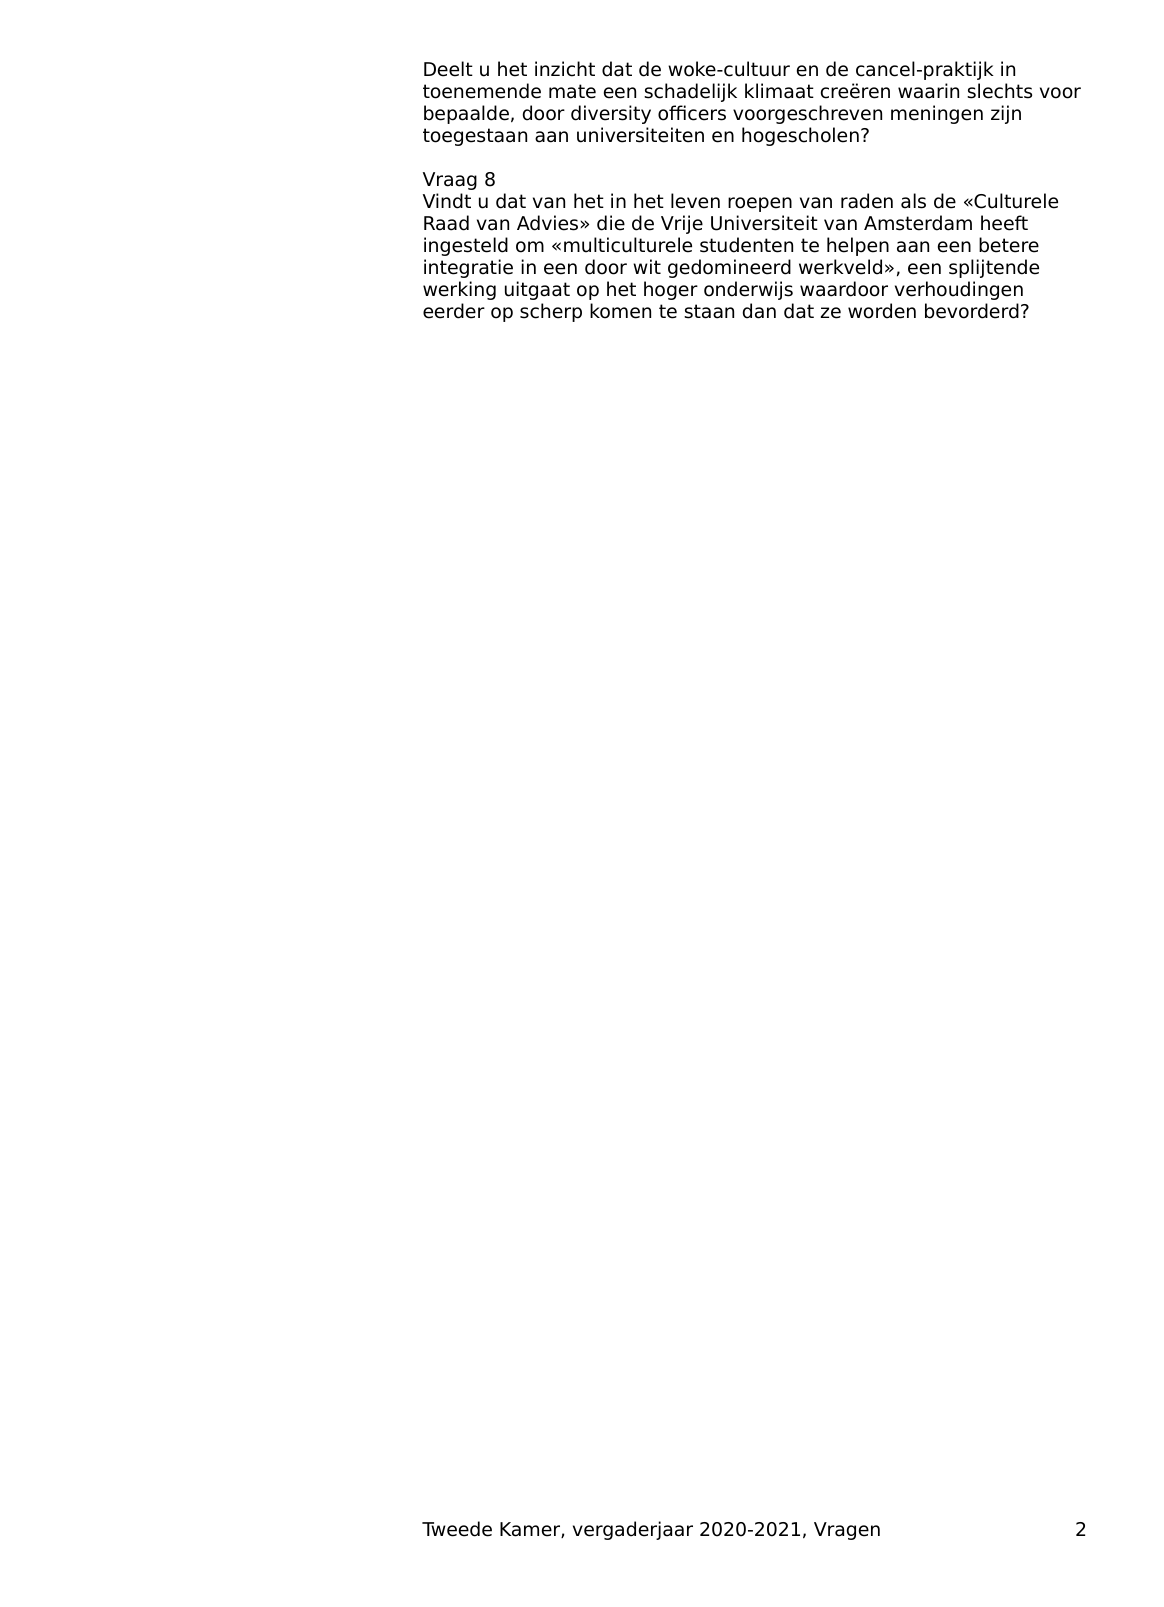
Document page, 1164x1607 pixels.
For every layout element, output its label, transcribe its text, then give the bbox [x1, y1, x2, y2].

text Vraag 8 [422, 169, 1087, 191]
text Deelt u het inzicht dat de woke-cultuur en de cancel-praktijk in toenemende mate een schadelijk klimaat creëren waarin slechts voor bepaalde, door diversity officers voorgeschreven meningen zijn toegestaan aan universiteiten en hogescholen? [422, 59, 1087, 147]
text Vindt u dat van het in het leven roepen van raden als de «Culturele Raad van Advies» die de Vrije Universiteit van Amsterdam heeft ingesteld om «multiculturele studenten te helpen aan een betere integratie in een door wit gedomineerd werkveld», een splijtende werking uitgaat op het hoger onderwijs waardoor verhoudingen eerder op scherp komen te staan dan dat ze worden bevorderd? [422, 191, 1087, 323]
